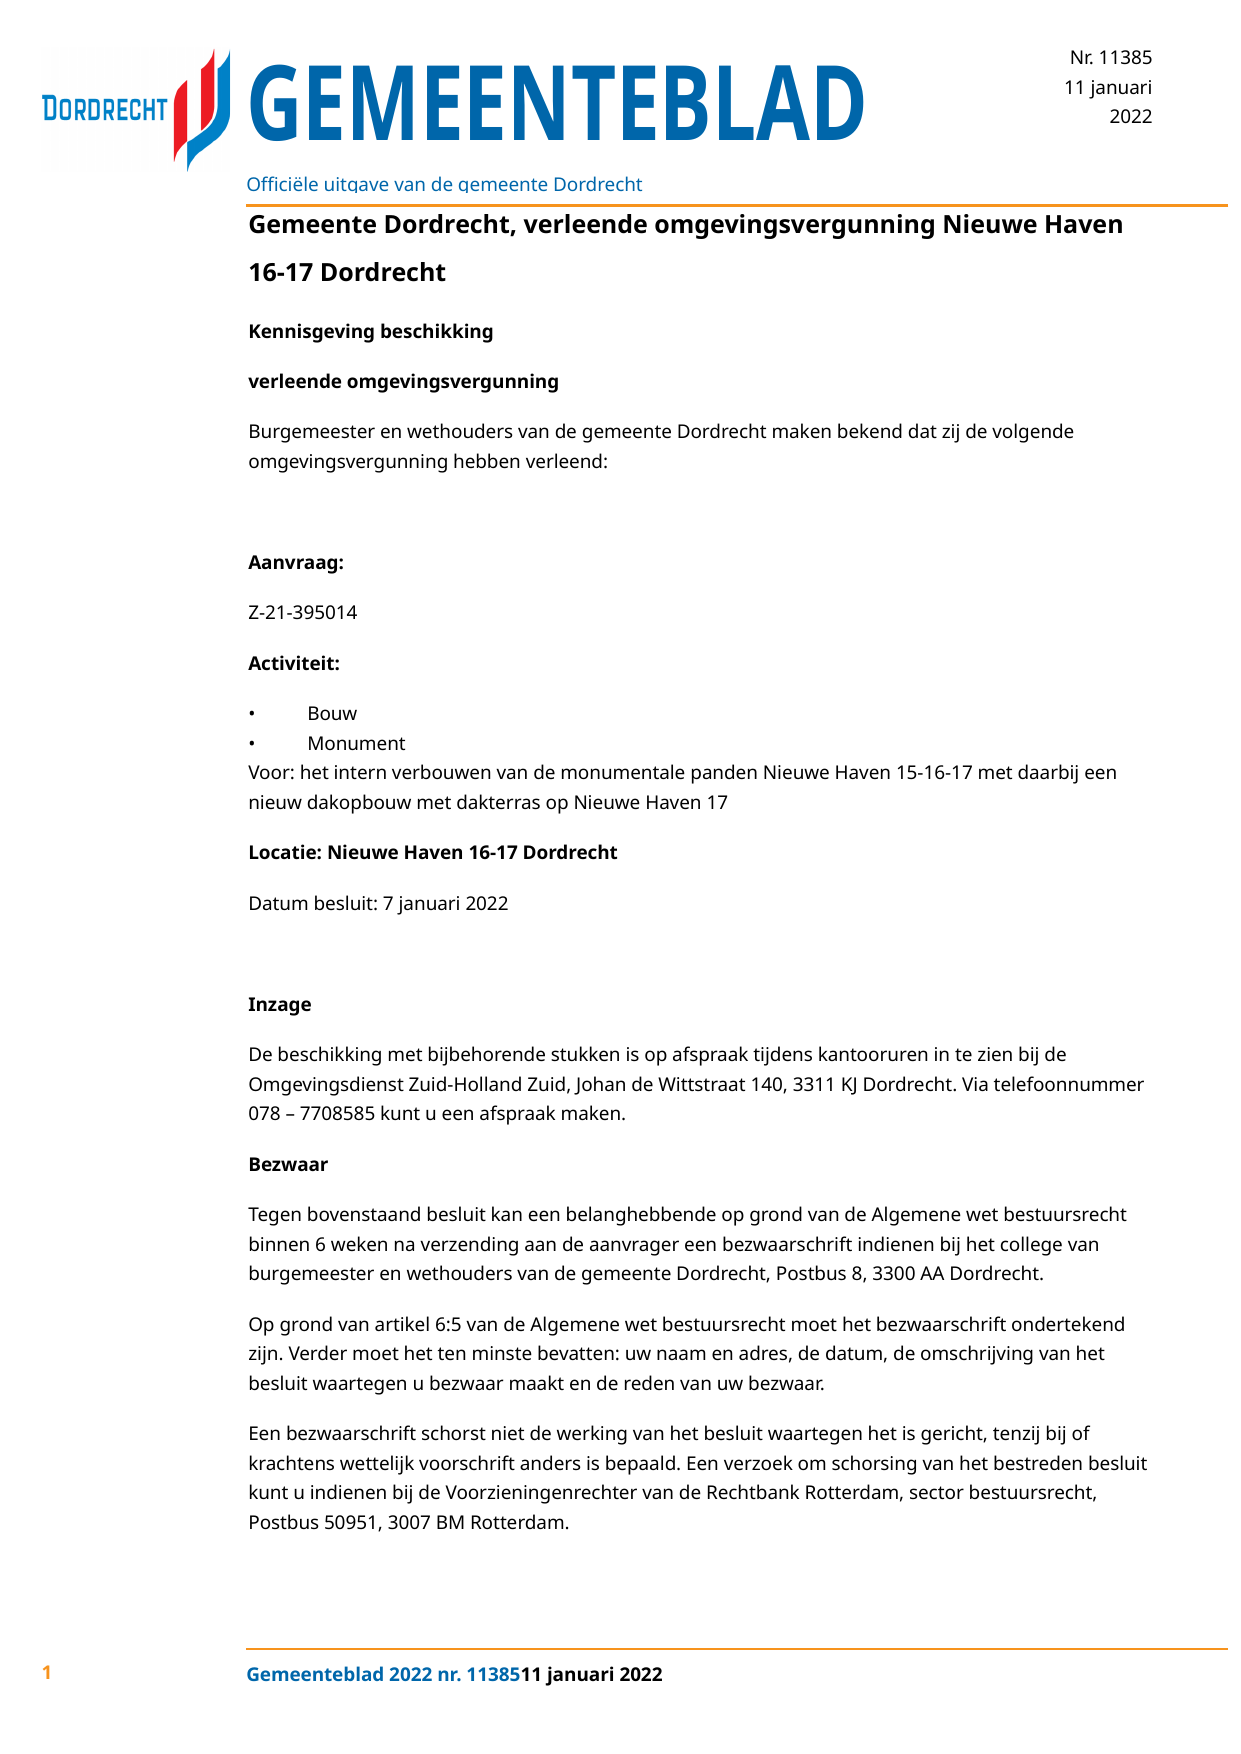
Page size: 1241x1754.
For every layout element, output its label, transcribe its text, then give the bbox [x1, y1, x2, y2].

picture [41, 47, 231, 172]
text Inzage [248, 991, 1152, 1017]
text Datum besluit: 7 januari 2022 [248, 890, 1152, 916]
list Bouw [248, 700, 1152, 726]
list Monument [248, 730, 1152, 756]
text Kennisgeving beschikking [248, 318, 1152, 344]
text Een bezwaarschrift schorst niet de werking van het besluit waartegen het is gericht, tenzij bij of krachtens wettelijk voorschrift anders is bepaald. Een verzoek om schorsing van het bestreden besluit kunt u indienen bij de Voorzieningenrechter van de Rechtbank Rotterdam, sector bestuursrecht, Postbus 50951, 3007 BM Rotterdam. [248, 1420, 1152, 1535]
text Z-21-395014 [248, 599, 1152, 625]
text Locatie: Nieuwe Haven 16-17 Dordrecht [248, 839, 1152, 865]
text Aanvraag: [248, 549, 1152, 575]
text Tegen bovenstaand besluit kan een belanghebbende op grond van de Algemene wet bestuursrecht binnen 6 weken na verzending aan de aanvrager een bezwaarschrift indienen bij het college van burgemeester en wethouders van de gemeente Dordrecht, Postbus 8, 3300 AA Dordrecht. [248, 1201, 1152, 1286]
text Voor: het intern verbouwen van de monumentale panden Nieuwe Haven 15-16-17 met daarbij een nieuw dakopbouw met dakterras op Nieuwe Haven 17 [248, 759, 1152, 815]
text Op grond van artikel 6:5 van de Algemene wet bestuursrecht moet het bezwaarschrift ondertekend zijn. Verder moet het ten minste bevatten: uw naam en adres, de datum, de omschrijving van het besluit waartegen u bezwaar maakt en de reden van uw bezwaar. [248, 1311, 1152, 1396]
text Activiteit: [248, 650, 1152, 676]
text Gemeente Dordrecht, verleende omgevingsvergunning Nieuwe Haven 16-17 Dordrecht [248, 207, 1152, 288]
text Burgemeester en wethouders van de gemeente Dordrecht maken bekend dat zij de volgende omgevingsvergunning hebben verleend: [248, 419, 1152, 474]
text verleende omgevingsvergunning [248, 368, 1152, 394]
text De beschikking met bijbehorende stukken is op afspraak tijdens kantooruren in te zien bij de Omgevingsdienst Zuid-Holland Zuid, Johan de Wittstraat 140, 3311 KJ Dordrecht. Via telefoonnummer 078 – 7708585 kunt u een afspraak maken. [248, 1041, 1152, 1126]
text Bezwaar [248, 1151, 1152, 1177]
